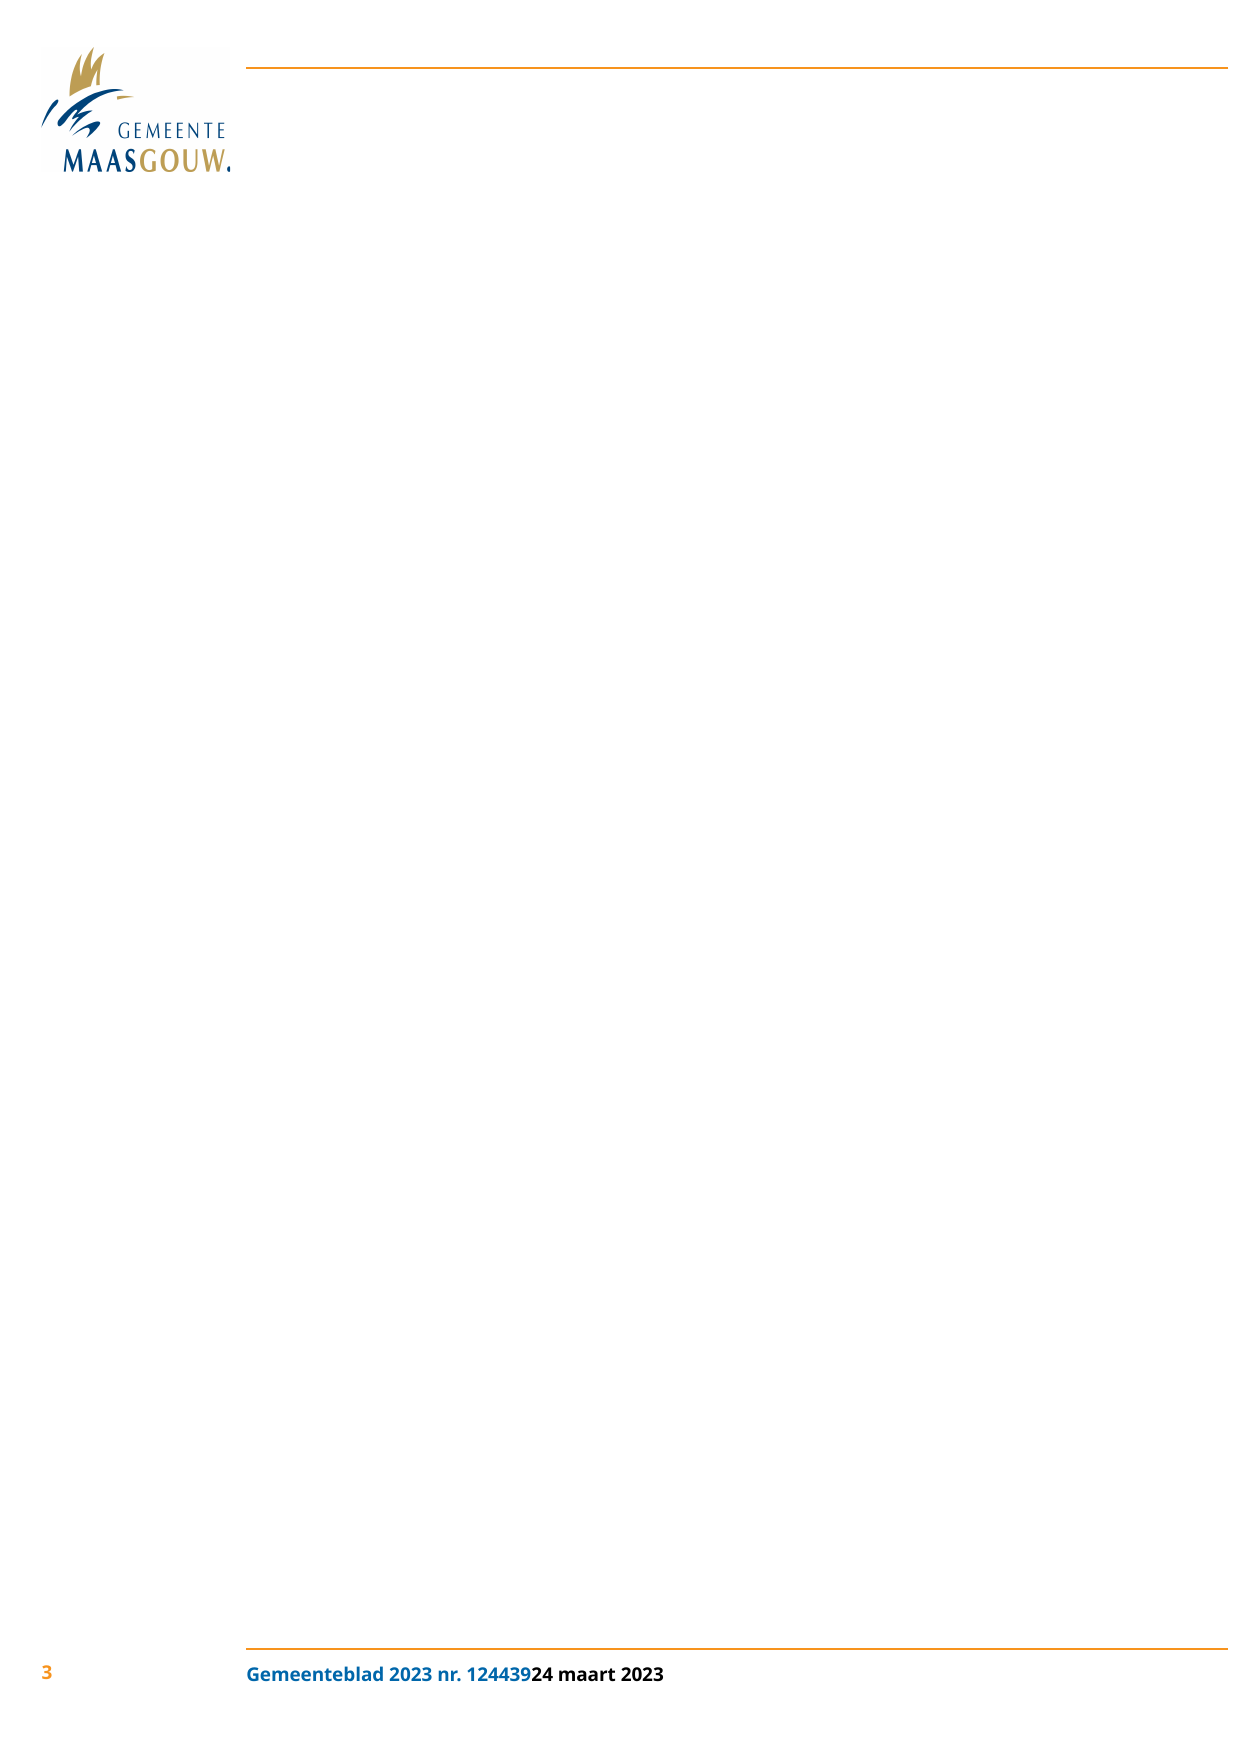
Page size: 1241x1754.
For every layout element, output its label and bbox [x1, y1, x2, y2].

picture [41, 47, 231, 172]
